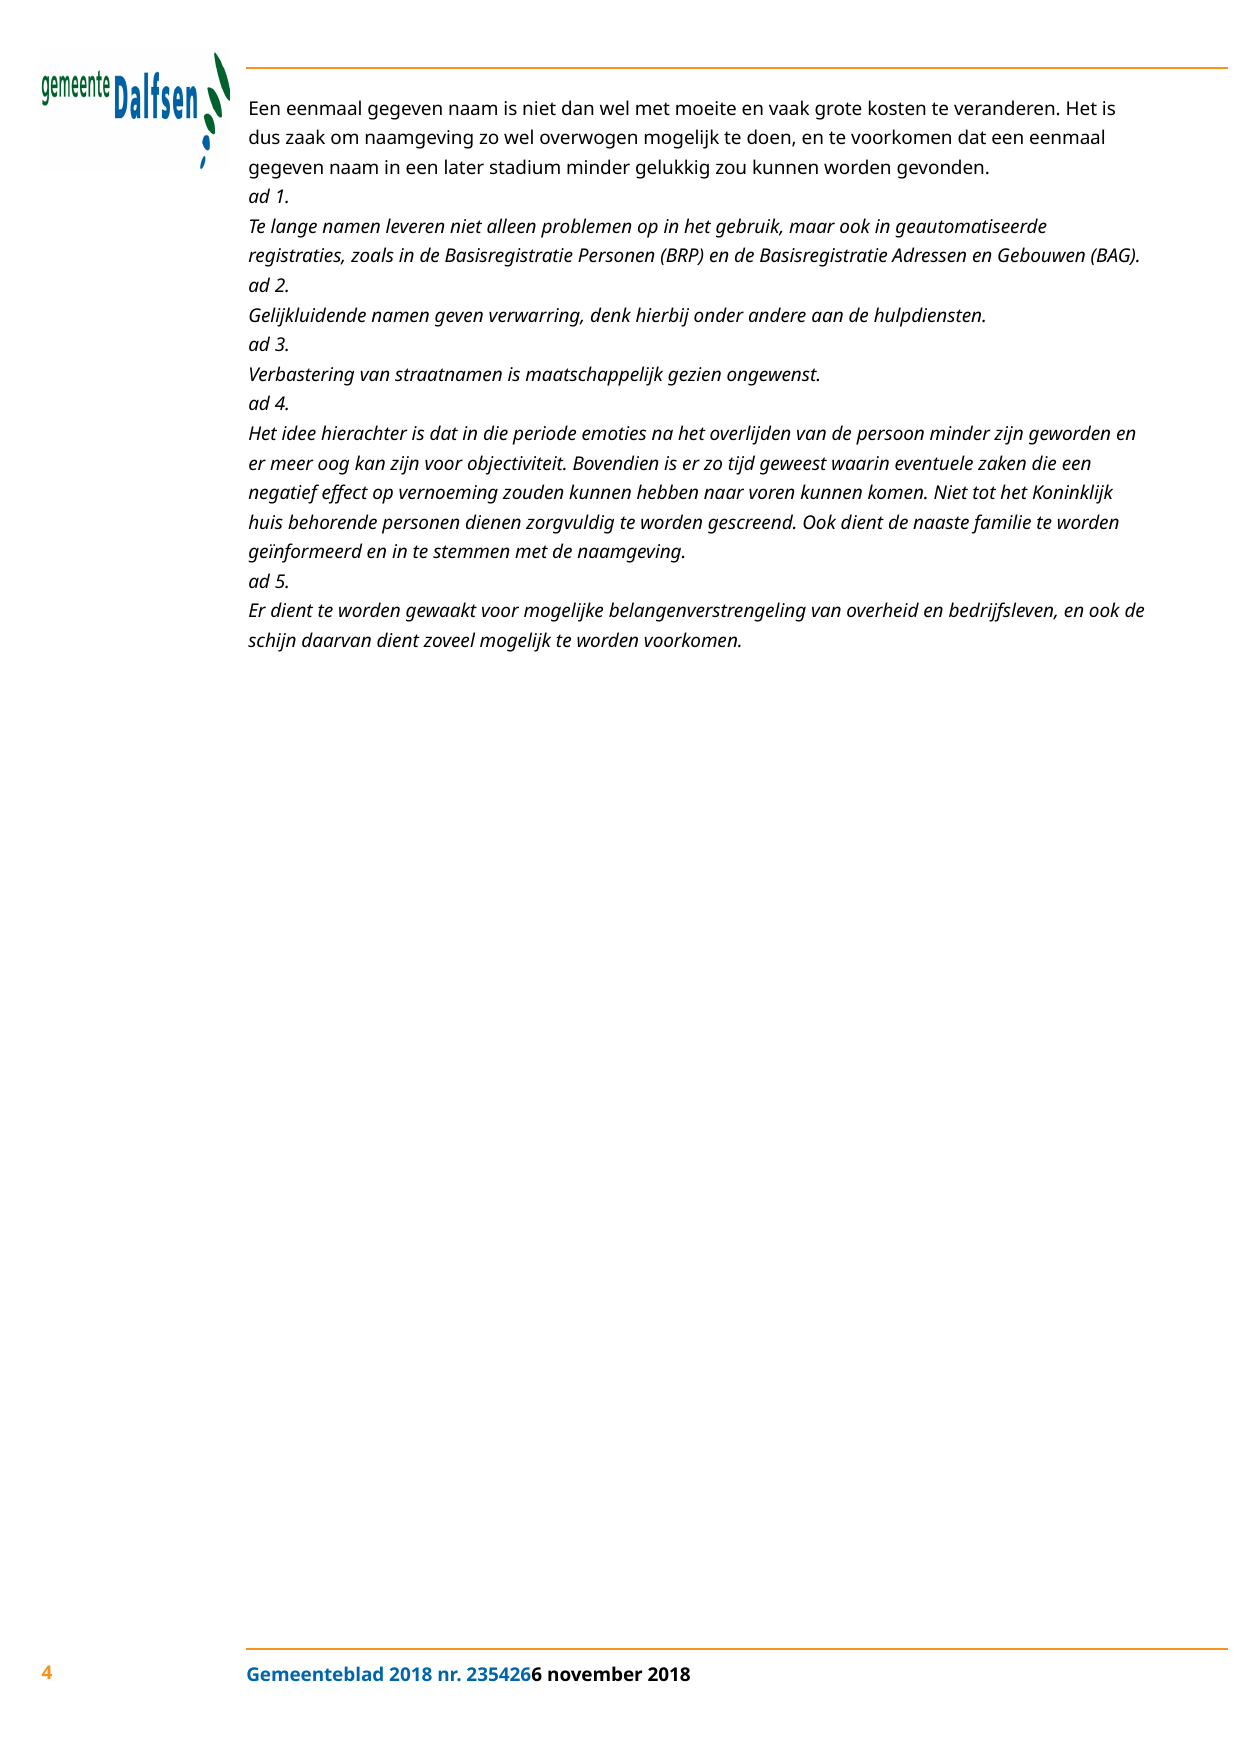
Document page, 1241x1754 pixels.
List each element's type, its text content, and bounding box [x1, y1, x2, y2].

text Er dient te worden gewaakt voor mogelijke belangenverstrengeling van overheid en bedrijfsleven, en ook de schijn daarvan dient zoveel mogelijk te worden voorkomen. [248, 598, 1152, 653]
text ad 1. [248, 183, 1152, 209]
text ad 3. [248, 331, 1152, 357]
text ad 5. [248, 568, 1152, 594]
text ad 2. [248, 272, 1152, 298]
text Gelijkluidende namen geven verwarring, denk hierbij onder andere aan de hulpdiensten. [248, 302, 1152, 328]
text Te lange namen leveren niet alleen problemen op in het gebruik, maar ook in geautomatiseerde registraties, zoals in de Basisregistratie Personen (BRP) en de Basisregistratie Adressen en Gebouwen (BAG). [248, 213, 1152, 268]
picture [41, 47, 231, 172]
text Een eenmaal gegeven naam is niet dan wel met moeite en vaak grote kosten te veranderen. Het is dus zaak om naamgeving zo wel overwogen mogelijk te doen, en te voorkomen dat een eenmaal gegeven naam in een later stadium minder gelukkig zou kunnen worden gevonden. [248, 95, 1152, 180]
text ad 4. [248, 391, 1152, 416]
text Het idee hierachter is dat in die periode emoties na het overlijden van de persoon minder zijn geworden en er meer oog kan zijn voor objectiviteit. Bovendien is er zo tijd geweest waarin eventuele zaken die een negatief effect op vernoeming zouden kunnen hebben naar voren kunnen komen. Niet tot het Koninklijk huis behorende personen dienen zorgvuldig te worden gescreend. Ook dient de naaste familie te worden geïnformeerd en in te stemmen met de naamgeving. [248, 420, 1152, 564]
text Verbastering van straatnamen is maatschappelijk gezien ongewenst. [248, 361, 1152, 387]
